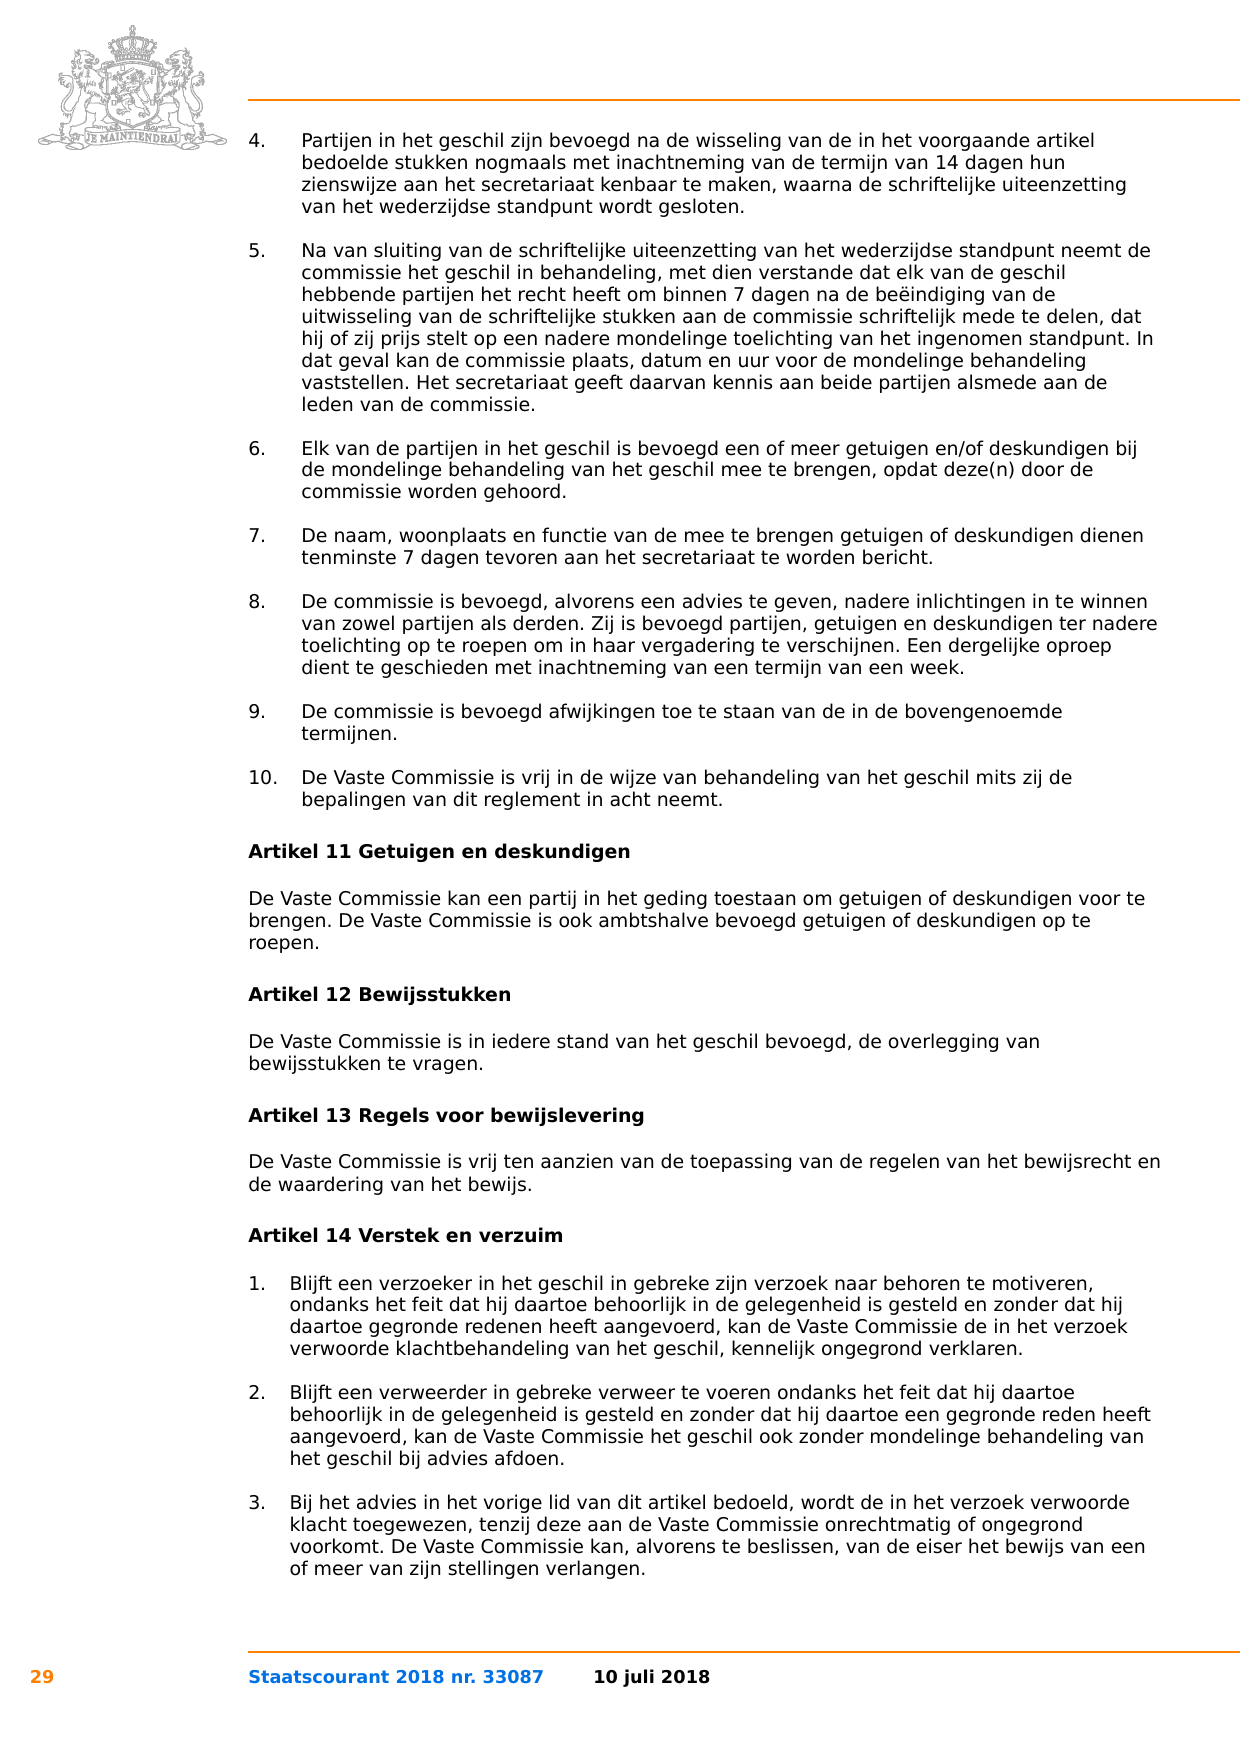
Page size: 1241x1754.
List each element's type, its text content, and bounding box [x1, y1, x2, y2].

subtitle Artikel 12 Bewijsstukken [248, 983, 1163, 1006]
text De Vaste Commissie is vrij ten aanzien van de toepassing van de regelen van het bewijsrecht en de waardering van het bewijs. [248, 1151, 1163, 1195]
subtitle Artikel 14 Verstek en verzuim [248, 1225, 1163, 1247]
subtitle Artikel 11 Getuigen en deskundigen [248, 841, 1163, 863]
text 4. Partijen in het geschil zijn bevoegd na de wisseling van de in het voorgaande artikel bedoelde stukken nogmaals met inachtneming van de termijn van 14 dagen hun zienswijze aan het secretariaat kenbaar te maken, waarna de schriftelijke uiteenzetting van het wederzijdse standpunt wordt gesloten. [248, 130, 1163, 218]
text 10. De Vaste Commissie is vrij in de wijze van behandeling van het geschil mits zij de bepalingen van dit reglement in acht neemt. [248, 767, 1163, 811]
picture [38, 25, 227, 150]
text 1. Blijft een verzoeker in het geschil in gebreke zijn verzoek naar behoren te motiveren, ondanks het feit dat hij daartoe behoorlijk in de gelegenheid is gesteld en zonder dat hij daartoe gegronde redenen heeft aangevoerd, kan de Vaste Commissie de in het verzoek verwoorde klachtbehandeling van het geschil, kennelijk ongegrond verklaren. [248, 1272, 1163, 1360]
text De Vaste Commissie is in iedere stand van het geschil bevoegd, de overlegging van bewijsstukken te vragen. [248, 1031, 1163, 1074]
text 9. De commissie is bevoegd afwijkingen toe te staan van de in de bovengenoemde termijnen. [248, 701, 1163, 745]
text 2. Blijft een verweerder in gebreke verweer te voeren ondanks het feit dat hij daartoe behoorlijk in de gelegenheid is gesteld en zonder dat hij daartoe een gegronde reden heeft aangevoerd, kan de Vaste Commissie het geschil ook zonder mondelinge behandeling van het geschil bij advies afdoen. [248, 1382, 1163, 1470]
text 5. Na van sluiting van de schriftelijke uiteenzetting van het wederzijdse standpunt neemt de commissie het geschil in behandeling, met dien verstande dat elk van de geschil hebbende partijen het recht heeft om binnen 7 dagen na de beëindiging van de uitwisseling van de schriftelijke stukken aan de commissie schriftelijk mede te delen, dat hij of zij prijs stelt op een nadere mondelinge toelichting van het ingenomen standpunt. In dat geval kan de commissie plaats, datum en uur voor de mondelinge behandeling vaststellen. Het secretariaat geeft daarvan kennis aan beide partijen alsmede aan de leden van de commissie. [248, 240, 1163, 416]
text De Vaste Commissie kan een partij in het geding toestaan om getuigen of deskundigen voor te brengen. De Vaste Commissie is ook ambtshalve bevoegd getuigen of deskundigen op te roepen. [248, 888, 1163, 953]
text 6. Elk van de partijen in het geschil is bevoegd een of meer getuigen en/of deskundigen bij de mondelinge behandeling van het geschil mee te brengen, opdat deze(n) door de commissie worden gehoord. [248, 437, 1163, 503]
text 8. De commissie is bevoegd, alvorens een advies te geven, nadere inlichtingen in te winnen van zowel partijen als derden. Zij is bevoegd partijen, getuigen en deskundigen ter nadere toelichting op te roepen om in haar vergadering te verschijnen. Een dergelijke oproep dient te geschieden met inachtneming van een termijn van een week. [248, 591, 1163, 679]
text 7. De naam, woonplaats en functie van de mee te brengen getuigen of deskundigen dienen tenminste 7 dagen tevoren aan het secretariaat te worden bericht. [248, 525, 1163, 569]
subtitle Artikel 13 Regels voor bewijslevering [248, 1104, 1163, 1126]
text 3. Bij het advies in het vorige lid van dit artikel bedoeld, wordt de in het verzoek verwoorde klacht toegewezen, tenzij deze aan de Vaste Commissie onrechtmatig of ongegrond voorkomt. De Vaste Commissie kan, alvorens te beslissen, van de eiser het bewijs van een of meer van zijn stellingen verlangen. [248, 1492, 1163, 1580]
